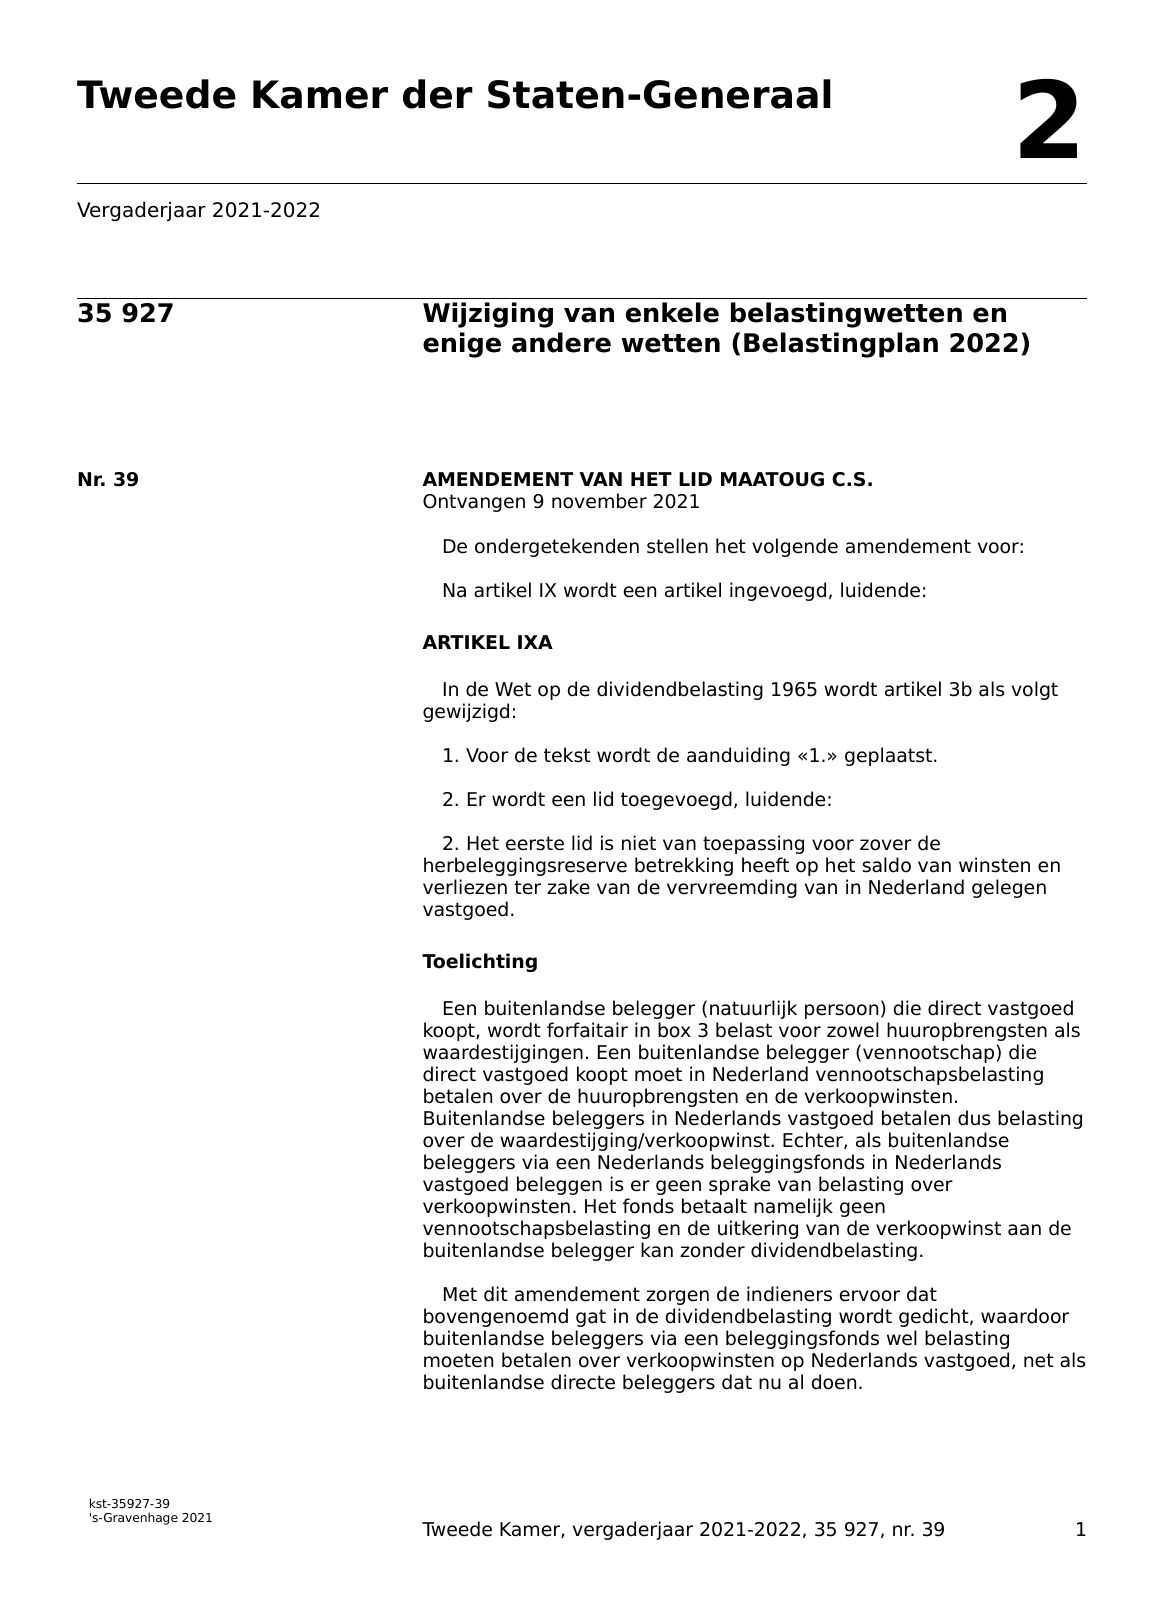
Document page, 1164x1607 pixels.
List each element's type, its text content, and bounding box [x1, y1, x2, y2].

text Met dit amendement zorgen de indieners ervoor dat bovengenoemd gat in de dividendbelasting wordt gedicht, waardoor buitenlandse beleggers via een beleggingsfonds wel belasting moeten betalen over verkoopwinsten op Nederlands vastgoed, net als buitenlandse directe beleggers dat nu al doen. [422, 1284, 1087, 1394]
subtitle 35 927 Wijziging van enkele belastingwetten en enige andere wetten (Belastingplan 2022) [77, 299, 1087, 358]
subtitle Toelichting [422, 951, 1087, 973]
text 2. Er wordt een lid toegevoegd, luidende: [422, 789, 1087, 811]
text 2. Het eerste lid is niet van toepassing voor zover de herbeleggingsreserve betrekking heeft op het saldo van winsten en verliezen ter zake van de vervreemding van in Nederland gelegen vastgoed. [422, 833, 1087, 921]
text kst-35927-39 [88, 1497, 323, 1511]
text De ondergetekenden stellen het volgende amendement voor: [422, 536, 1087, 557]
table_cell Vergaderjaar 2021-2022 [77, 184, 1087, 298]
table_header 2 [886, 59, 1087, 183]
text In de Wet op de dividendbelasting 1965 wordt artikel 3b als volgt gewijzigd: [422, 679, 1087, 723]
table_header Tweede Kamer der Staten-Generaal [77, 59, 886, 183]
text 's-Gravenhage 2021 [88, 1511, 323, 1525]
text 1. Voor de tekst wordt de aanduiding «1.» geplaatst. [422, 745, 1087, 767]
subtitle ARTIKEL IXA [422, 632, 1087, 654]
text Na artikel IX wordt een artikel ingevoegd, luidende: [422, 580, 1087, 602]
text Een buitenlandse belegger (natuurlijk persoon) die direct vastgoed koopt, wordt forfaitair in box 3 belast voor zowel huuropbrengsten als waardestijgingen. Een buitenlandse belegger (vennootschap) die direct vastgoed koopt moet in Nederland vennootschapsbelasting betalen over de huuropbrengsten en de verkoopwinsten. Buitenlandse beleggers in Nederlands vastgoed betalen dus belasting over de waardestijging/verkoopwinst. Echter, als buitenlandse beleggers via een Nederlands beleggingsfonds in Nederlands vastgoed beleggen is er geen sprake van belasting over verkoopwinsten. Het fonds betaalt namelijk geen vennootschapsbelasting en de uitkering van de verkoopwinst aan de buitenlandse belegger kan zonder dividendbelasting. [422, 998, 1087, 1262]
subtitle Nr. 39 AMENDEMENT VAN HET LID MAATOUG C.S. [77, 469, 1087, 491]
text Ontvangen 9 november 2021 [422, 491, 1087, 513]
